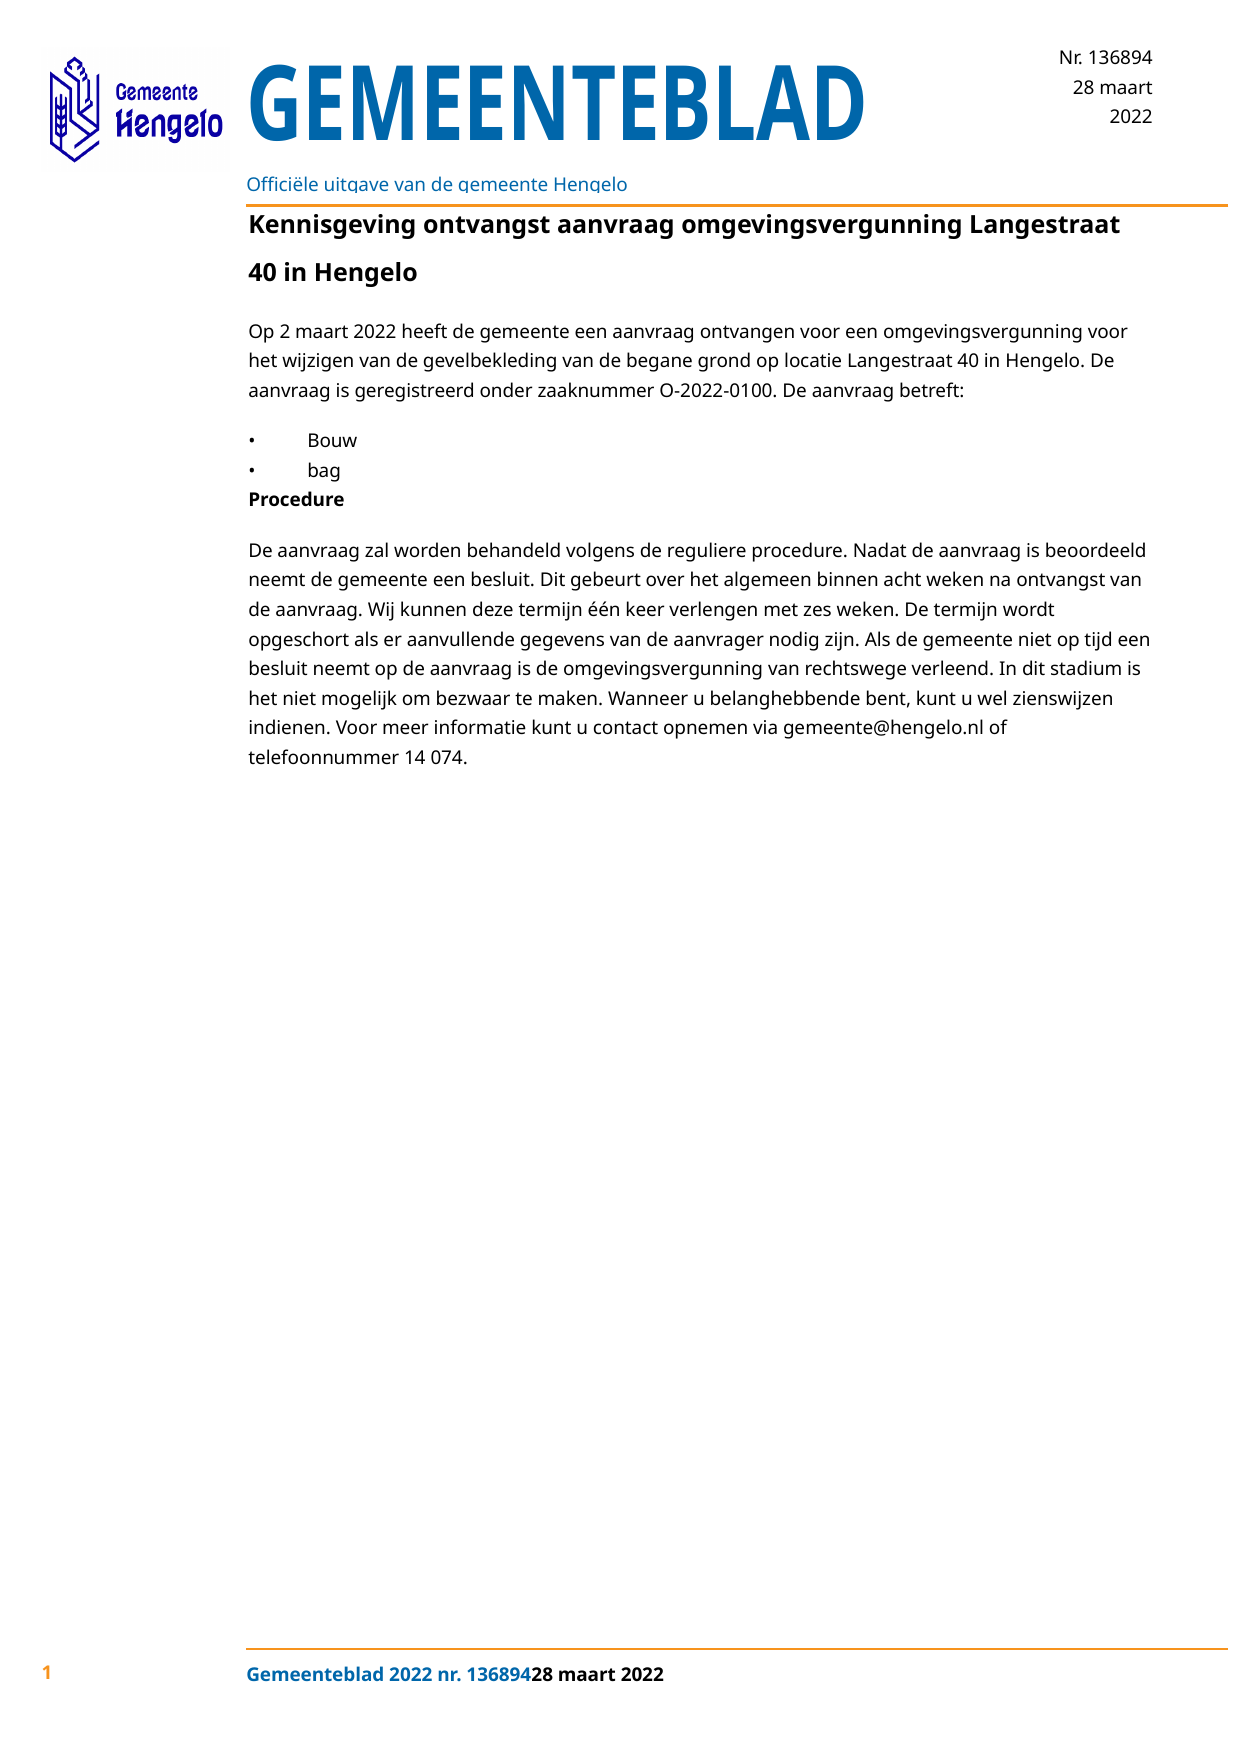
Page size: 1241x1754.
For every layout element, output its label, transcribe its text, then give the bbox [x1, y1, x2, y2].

list Bouw [248, 427, 1152, 453]
text Procedure [248, 487, 1152, 512]
picture [41, 47, 231, 172]
text Op 2 maart 2022 heeft de gemeente een aanvraag ontvangen voor een omgevingsvergunning voor het wijzigen van de gevelbekleding van de begane grond op locatie Langestraat 40 in Hengelo. De aanvraag is geregistreerd onder zaaknummer O-2022-0100. De aanvraag betreft: [248, 318, 1152, 403]
text De aanvraag zal worden behandeld volgens de reguliere procedure. Nadat de aanvraag is beoordeeld neemt de gemeente een besluit. Dit gebeurt over het algemeen binnen acht weken na ontvangst van de aanvraag. Wij kunnen deze termijn één keer verlengen met zes weken. De termijn wordt opgeschort als er aanvullende gegevens van de aanvrager nodig zijn. Als de gemeente niet op tijd een besluit neemt op de aanvraag is de omgevingsvergunning van rechtswege verleend. In dit stadium is het niet mogelijk om bezwaar te maken. Wanneer u belanghebbende bent, kunt u wel zienswijzen indienen. Voor meer informatie kunt u contact opnemen via gemeente@hengelo.nl of telefoonnummer 14 074. [248, 537, 1152, 770]
list bag [248, 457, 1152, 483]
text Kennisgeving ontvangst aanvraag omgevingsvergunning Langestraat 40 in Hengelo [248, 207, 1152, 288]
